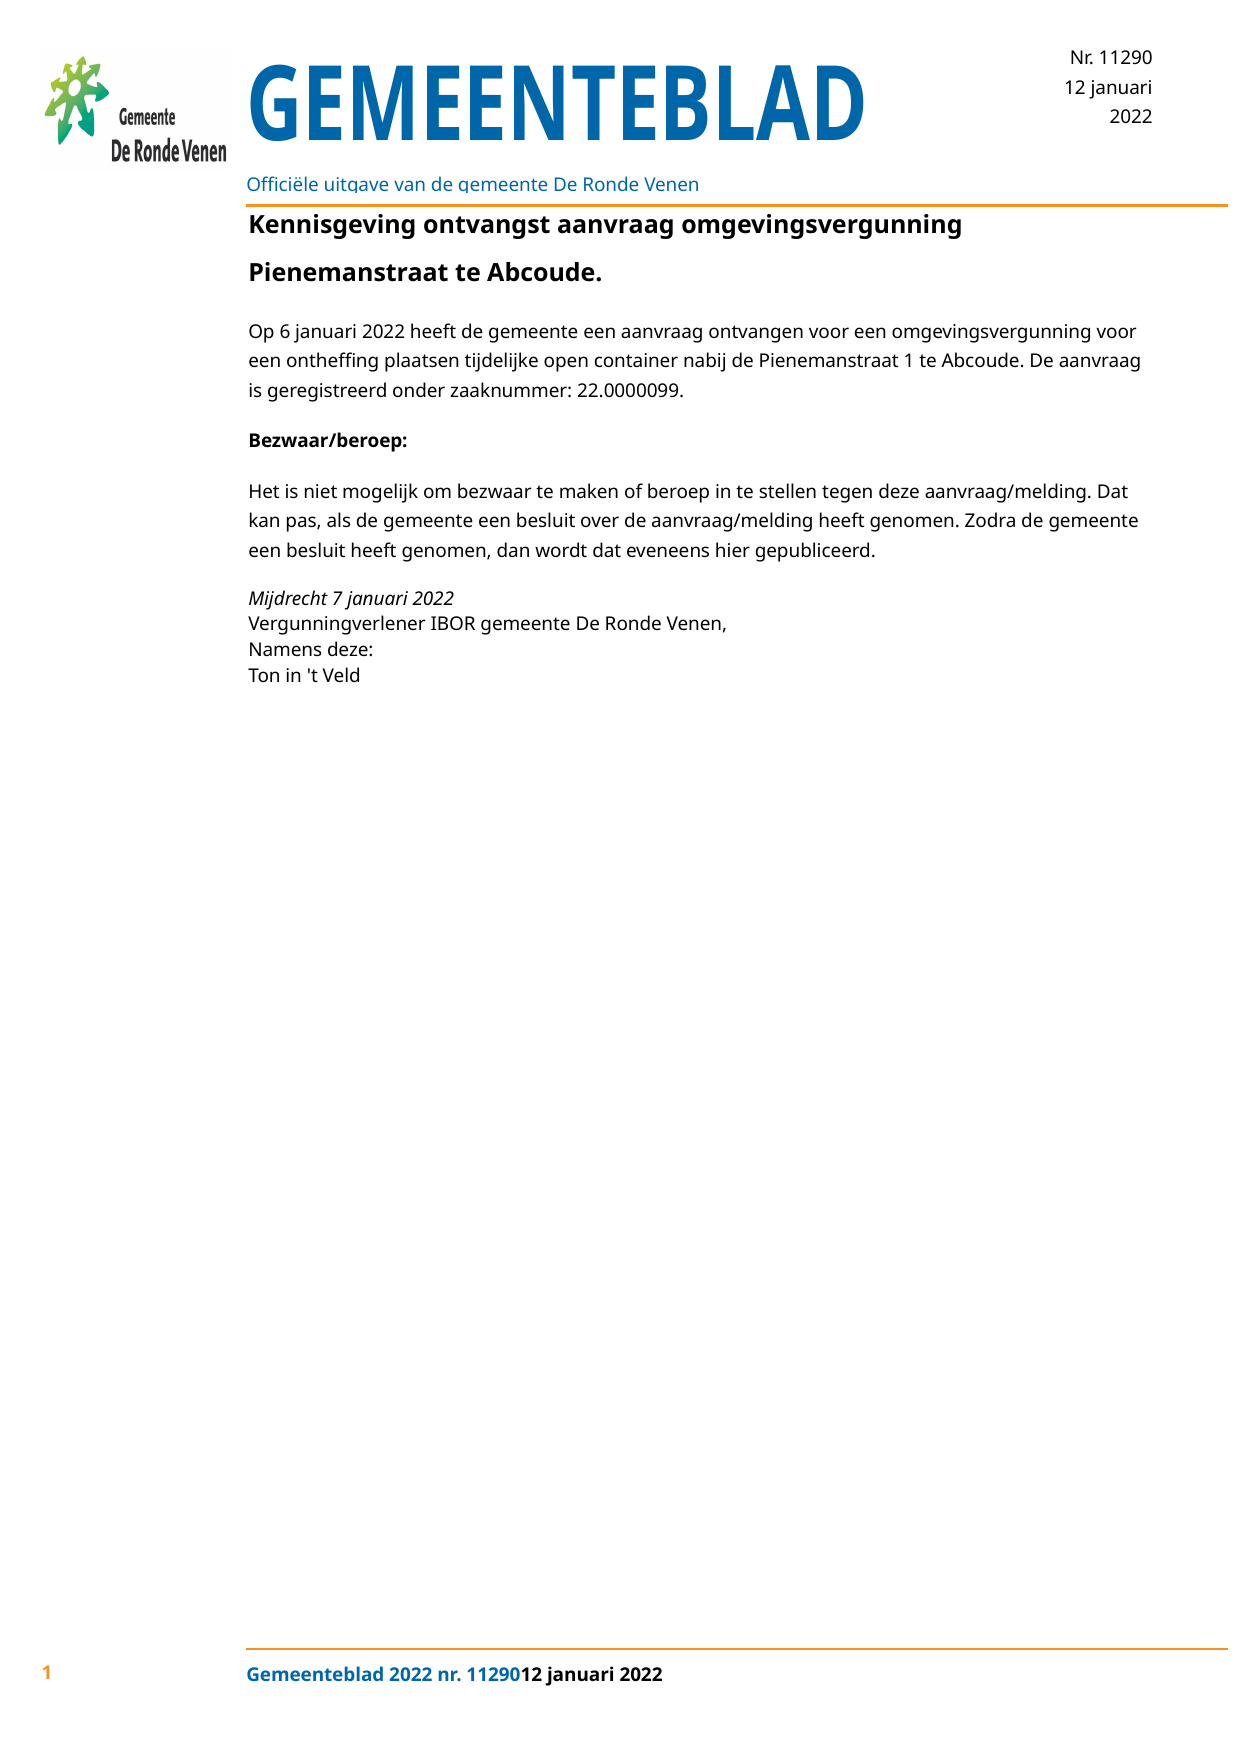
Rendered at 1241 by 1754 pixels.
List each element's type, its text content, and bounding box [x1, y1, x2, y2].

text Vergunningverlener IBOR gemeente De Ronde Venen, [248, 611, 1152, 636]
text Ton in 't Veld [248, 662, 1152, 688]
text Namens deze: [248, 636, 1152, 662]
text Mijdrecht 7 januari 2022 [248, 585, 1152, 611]
text Kennisgeving ontvangst aanvraag omgevingsvergunning Pienemanstraat te Abcoude. [248, 207, 1152, 288]
picture [41, 47, 231, 172]
text Het is niet mogelijk om bezwaar te maken of beroep in te stellen tegen deze aanvraag/melding. Dat kan pas, als de gemeente een besluit over de aanvraag/melding heeft genomen. Zodra de gemeente een besluit heeft genomen, dan wordt dat eveneens hier gepubliceerd. [248, 478, 1152, 563]
text Op 6 januari 2022 heeft de gemeente een aanvraag ontvangen voor een omgevingsvergunning voor een ontheffing plaatsen tijdelijke open container nabij de Pienemanstraat 1 te Abcoude. De aanvraag is geregistreerd onder zaaknummer: 22.0000099. [248, 318, 1152, 403]
text Bezwaar/beroep: [248, 427, 1152, 453]
